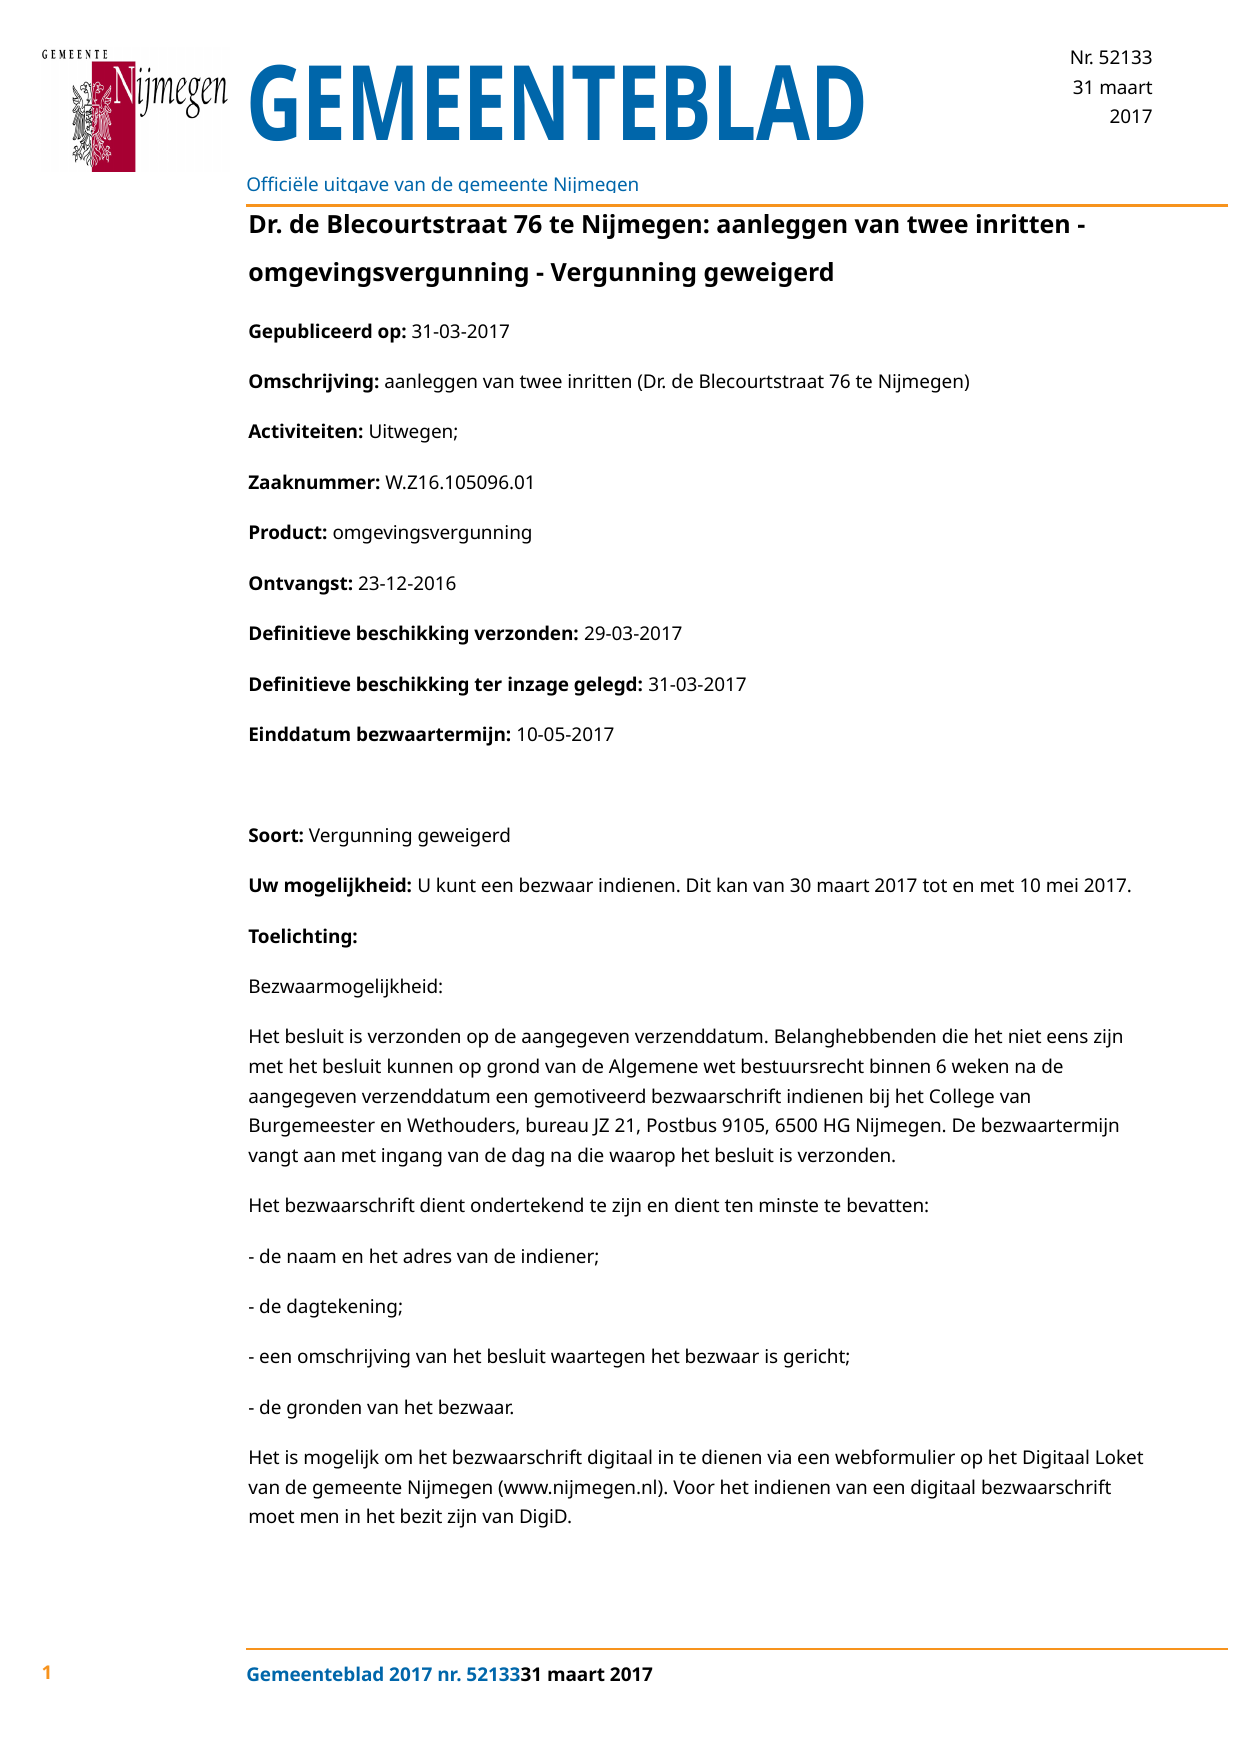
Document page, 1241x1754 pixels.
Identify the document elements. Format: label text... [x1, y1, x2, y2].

text Uw mogelijkheid: U kunt een bezwaar indienen. Dit kan van 30 maart 2017 tot en met 10 mei 2017. [248, 872, 1152, 898]
text Einddatum bezwaartermijn: 10-05-2017 [248, 721, 1152, 747]
text Product: omgevingsvergunning [248, 519, 1152, 545]
text - de gronden van het bezwaar. [248, 1394, 1152, 1420]
text Ontvangst: 23-12-2016 [248, 570, 1152, 596]
text Zaaknummer: W.Z16.105096.01 [248, 469, 1152, 495]
text Het besluit is verzonden op de aangegeven verzenddatum. Belanghebbenden die het niet eens zijn met het besluit kunnen op grond van de Algemene wet bestuursrecht binnen 6 weken na de aangegeven verzenddatum een gemotiveerd bezwaarschrift indienen bij het College van Burgemeester en Wethouders, bureau JZ 21, Postbus 9105, 6500 HG Nijmegen. De bezwaartermijn vangt aan met ingang van de dag na die waarop het besluit is verzonden. [248, 1024, 1152, 1168]
text Omschrijving: aanleggen van twee inritten (Dr. de Blecourtstraat 76 te Nijmegen) [248, 368, 1152, 394]
text Toelichting: [248, 923, 1152, 949]
text Dr. de Blecourtstraat 76 te Nijmegen: aanleggen van twee inritten - omgevingsvergunning - Vergunning geweigerd [248, 207, 1152, 288]
text Activiteiten: Uitwegen; [248, 419, 1152, 444]
text Definitieve beschikking ter inzage gelegd: 31-03-2017 [248, 671, 1152, 697]
text - de naam en het adres van de indiener; [248, 1243, 1152, 1269]
text - de dagtekening; [248, 1293, 1152, 1319]
picture [41, 47, 231, 172]
text Definitieve beschikking verzonden: 29-03-2017 [248, 620, 1152, 646]
text Gepubliceerd op: 31-03-2017 [248, 318, 1152, 344]
text Bezwaarmogelijkheid: [248, 973, 1152, 999]
text Het bezwaarschrift dient ondertekend te zijn en dient ten minste te bevatten: [248, 1192, 1152, 1218]
text Soort: Vergunning geweigerd [248, 822, 1152, 848]
text Het is mogelijk om het bezwaarschrift digitaal in te dienen via een webformulier op het Digitaal Loket van de gemeente Nijmegen (www.nijmegen.nl). Voor het indienen van een digitaal bezwaarschrift moet men in het bezit zijn van DigiD. [248, 1444, 1152, 1529]
text - een omschrijving van het besluit waartegen het bezwaar is gericht; [248, 1344, 1152, 1369]
